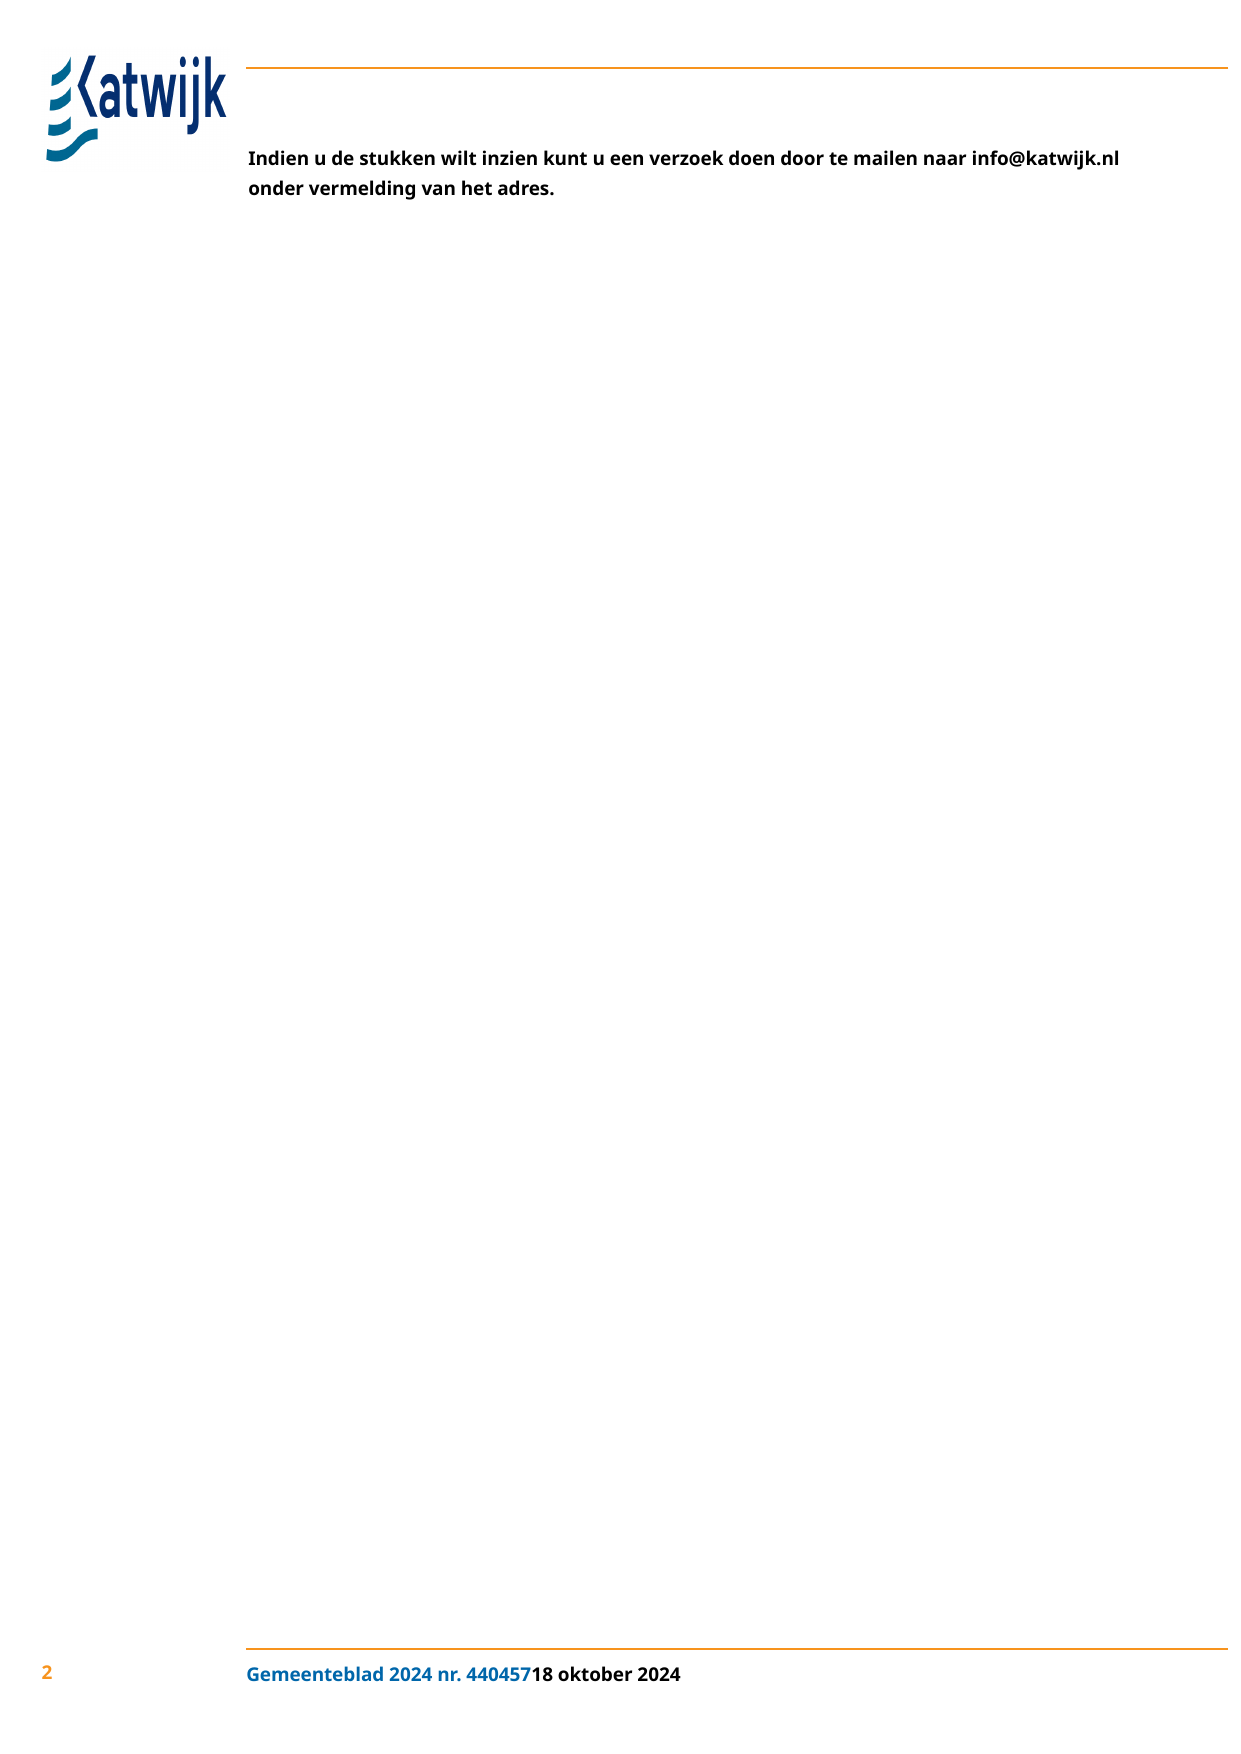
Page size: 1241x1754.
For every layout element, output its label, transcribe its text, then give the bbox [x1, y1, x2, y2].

picture [41, 47, 231, 172]
text Indien u de stukken wilt inzien kunt u een verzoek doen door te mailen naar info@katwijk.nl onder vermelding van het adres. [248, 145, 1152, 201]
